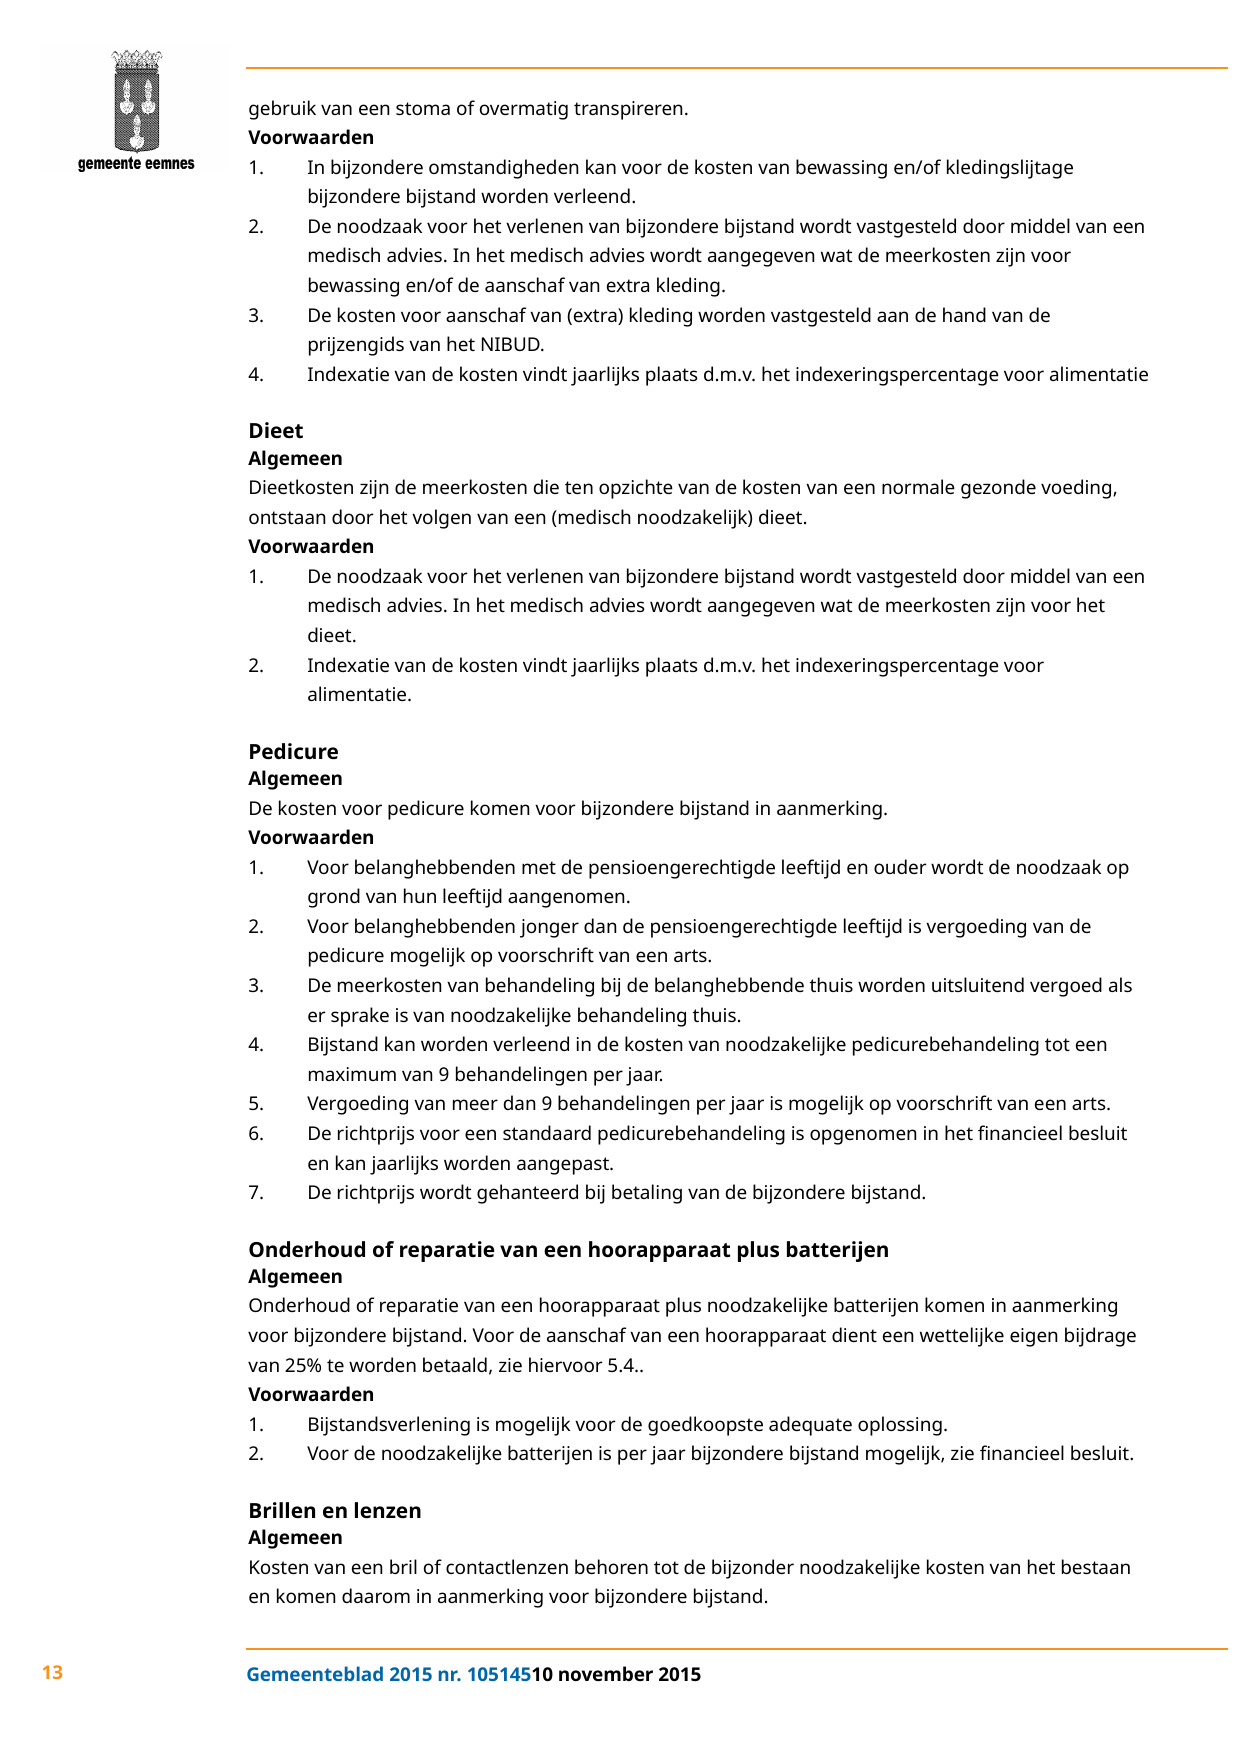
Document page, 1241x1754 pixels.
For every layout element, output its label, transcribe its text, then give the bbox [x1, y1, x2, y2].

text Onderhoud of reparatie van een hoorapparaat plus batterijen [248, 1235, 1152, 1263]
list Bijstand kan worden verleend in de kosten van noodzakelijke pedicurebehandeling tot een maximum van 9 behandelingen per jaar. [248, 1031, 1152, 1087]
text Dieetkosten zijn de meerkosten die ten opzichte van de kosten van een normale gezonde voeding, ontstaan door het volgen van een (medisch noodzakelijk) dieet. [248, 474, 1152, 530]
list De noodzaak voor het verlenen van bijzondere bijstand wordt vastgesteld door middel van een medisch advies. In het medisch advies wordt aangegeven wat de meerkosten zijn voor het dieet. [248, 563, 1152, 648]
list Voor de noodzakelijke batterijen is per jaar bijzondere bijstand mogelijk, zie financieel besluit. [248, 1441, 1152, 1466]
text Algemeen [248, 1524, 1152, 1550]
list De richtprijs wordt gehanteerd bij betaling van de bijzondere bijstand. [248, 1179, 1152, 1205]
list De richtprijs voor een standaard pedicurebehandeling is opgenomen in het financieel besluit en kan jaarlijks worden aangepast. [248, 1120, 1152, 1176]
text Voorwaarden [248, 533, 1152, 559]
text Algemeen [248, 445, 1152, 471]
text Kosten van een bril of contactlenzen behoren tot de bijzonder noodzakelijke kosten van het bestaan en komen daarom in aanmerking voor bijzondere bijstand. [248, 1554, 1152, 1609]
list Voor belanghebbenden met de pensioengerechtigde leeftijd en ouder wordt de noodzaak op grond van hun leeftijd aangenomen. [248, 854, 1152, 909]
text Algemeen [248, 765, 1152, 791]
list In bijzondere omstandigheden kan voor de kosten van bewassing en/of kledingslijtage bijzondere bijstand worden verleend. [248, 154, 1152, 209]
list De meerkosten van behandeling bij de belanghebbende thuis worden uitsluitend vergoed als er sprake is van noodzakelijke behandeling thuis. [248, 972, 1152, 1028]
text Onderhoud of reparatie van een hoorapparaat plus noodzakelijke batterijen komen in aanmerking voor bijzondere bijstand. Voor de aanschaf van een hoorapparaat dient een wettelijke eigen bijdrage van 25% te worden betaald, zie hiervoor 5.4.. [248, 1293, 1152, 1378]
text De kosten voor pedicure komen voor bijzondere bijstand in aanmerking. [248, 795, 1152, 821]
text Voorwaarden [248, 1381, 1152, 1407]
list Vergoeding van meer dan 9 behandelingen per jaar is mogelijk op voorschrift van een arts. [248, 1091, 1152, 1116]
text gebruik van een stoma of overmatig transpireren. [248, 95, 1152, 121]
list Bijstandsverlening is mogelijk voor de goedkoopste adequate oplossing. [248, 1411, 1152, 1437]
list De noodzaak voor het verlenen van bijzondere bijstand wordt vastgesteld door middel van een medisch advies. In het medisch advies wordt aangegeven wat de meerkosten zijn voor bewassing en/of de aanschaf van extra kleding. [248, 213, 1152, 298]
text Pedicure [248, 737, 1152, 765]
list De kosten voor aanschaf van (extra) kleding worden vastgesteld aan de hand van de prijzengids van het NIBUD. [248, 302, 1152, 357]
list Indexatie van de kosten vindt jaarlijks plaats d.m.v. het indexeringspercentage voor alimentatie. [248, 652, 1152, 707]
text Dieet [248, 416, 1152, 445]
picture [41, 47, 231, 172]
text Voorwaarden [248, 824, 1152, 850]
list Voor belanghebbenden jonger dan de pensioengerechtigde leeftijd is vergoeding van de pedicure mogelijk op voorschrift van een arts. [248, 913, 1152, 968]
text Algemeen [248, 1263, 1152, 1289]
list Indexatie van de kosten vindt jaarlijks plaats d.m.v. het indexeringspercentage voor alimentatie [248, 361, 1152, 387]
text Brillen en lenzen [248, 1496, 1152, 1524]
text Voorwaarden [248, 124, 1152, 150]
